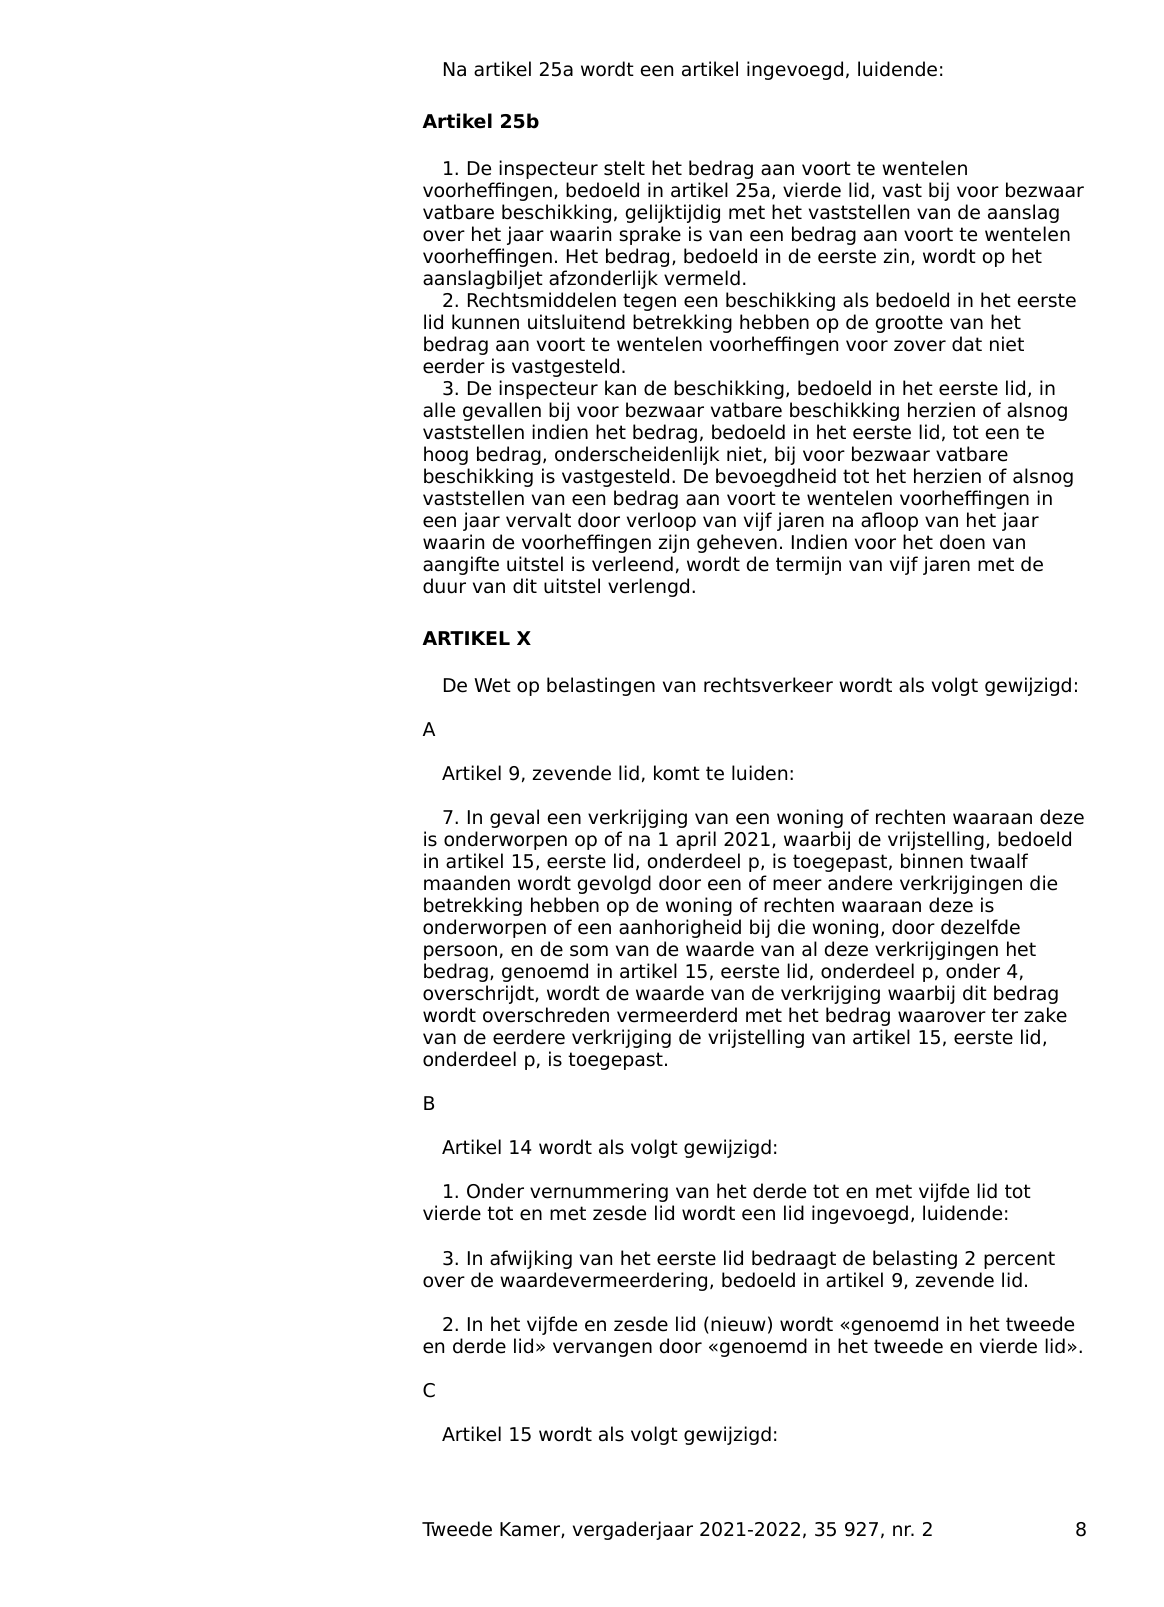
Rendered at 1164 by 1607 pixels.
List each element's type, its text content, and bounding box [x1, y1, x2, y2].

text 2. In het vijfde en zesde lid (nieuw) wordt «genoemd in het tweede en derde lid» vervangen door «genoemd in het tweede en vierde lid». [422, 1314, 1087, 1358]
text 1. De inspecteur stelt het bedrag aan voort te wentelen voorheffingen, bedoeld in artikel 25a, vierde lid, vast bij voor bezwaar vatbare beschikking, gelijktijdig met het vaststellen van de aanslag over het jaar waarin sprake is van een bedrag aan voort te wentelen voorheffingen. Het bedrag, bedoeld in de eerste zin, wordt op het aanslagbiljet afzonderlijk vermeld. [422, 158, 1087, 290]
text A [422, 719, 1087, 741]
text Artikel 14 wordt als volgt gewijzigd: [422, 1137, 1087, 1159]
text Artikel 15 wordt als volgt gewijzigd: [422, 1424, 1087, 1446]
text C [422, 1380, 1087, 1402]
subtitle Artikel 25b [422, 111, 1087, 133]
text B [422, 1093, 1087, 1115]
text De Wet op belastingen van rechtsverkeer wordt als volgt gewijzigd: [422, 674, 1087, 697]
text Artikel 9, zevende lid, komt te luiden: [422, 763, 1087, 785]
text 3. In afwijking van het eerste lid bedraagt de belasting 2 percent over de waardevermeerdering, bedoeld in artikel 9, zevende lid. [422, 1247, 1087, 1291]
text 2. Rechtsmiddelen tegen een beschikking als bedoeld in het eerste lid kunnen uitsluitend betrekking hebben op de grootte van het bedrag aan voort te wentelen voorheffingen voor zover dat niet eerder is vastgesteld. [422, 290, 1087, 378]
subtitle ARTIKEL X [422, 628, 1087, 649]
text 1. Onder vernummering van het derde tot en met vijfde lid tot vierde tot en met zesde lid wordt een lid ingevoegd, luidende: [422, 1181, 1087, 1225]
text 3. De inspecteur kan de beschikking, bedoeld in het eerste lid, in alle gevallen bij voor bezwaar vatbare beschikking herzien of alsnog vaststellen indien het bedrag, bedoeld in het eerste lid, tot een te hoog bedrag, onderscheidenlijk niet, bij voor bezwaar vatbare beschikking is vastgesteld. De bevoegdheid tot het herzien of alsnog vaststellen van een bedrag aan voort te wentelen voorheffingen in een jaar vervalt door verloop van vijf jaren na afloop van het jaar waarin de voorheffingen zijn geheven. Indien voor het doen van aangifte uitstel is verleend, wordt de termijn van vijf jaren met de duur van dit uitstel verlengd. [422, 378, 1087, 598]
text Na artikel 25a wordt een artikel ingevoegd, luidende: [422, 59, 1087, 81]
text 7. In geval een verkrijging van een woning of rechten waaraan deze is onderworpen op of na 1 april 2021, waarbij de vrijstelling, bedoeld in artikel 15, eerste lid, onderdeel p, is toegepast, binnen twaalf maanden wordt gevolgd door een of meer andere verkrijgingen die betrekking hebben op de woning of rechten waaraan deze is onderworpen of een aanhorigheid bij die woning, door dezelfde persoon, en de som van de waarde van al deze verkrijgingen het bedrag, genoemd in artikel 15, eerste lid, onderdeel p, onder 4, overschrijdt, wordt de waarde van de verkrijging waarbij dit bedrag wordt overschreden vermeerderd met het bedrag waarover ter zake van de eerdere verkrijging de vrijstelling van artikel 15, eerste lid, onderdeel p, is toegepast. [422, 807, 1087, 1071]
